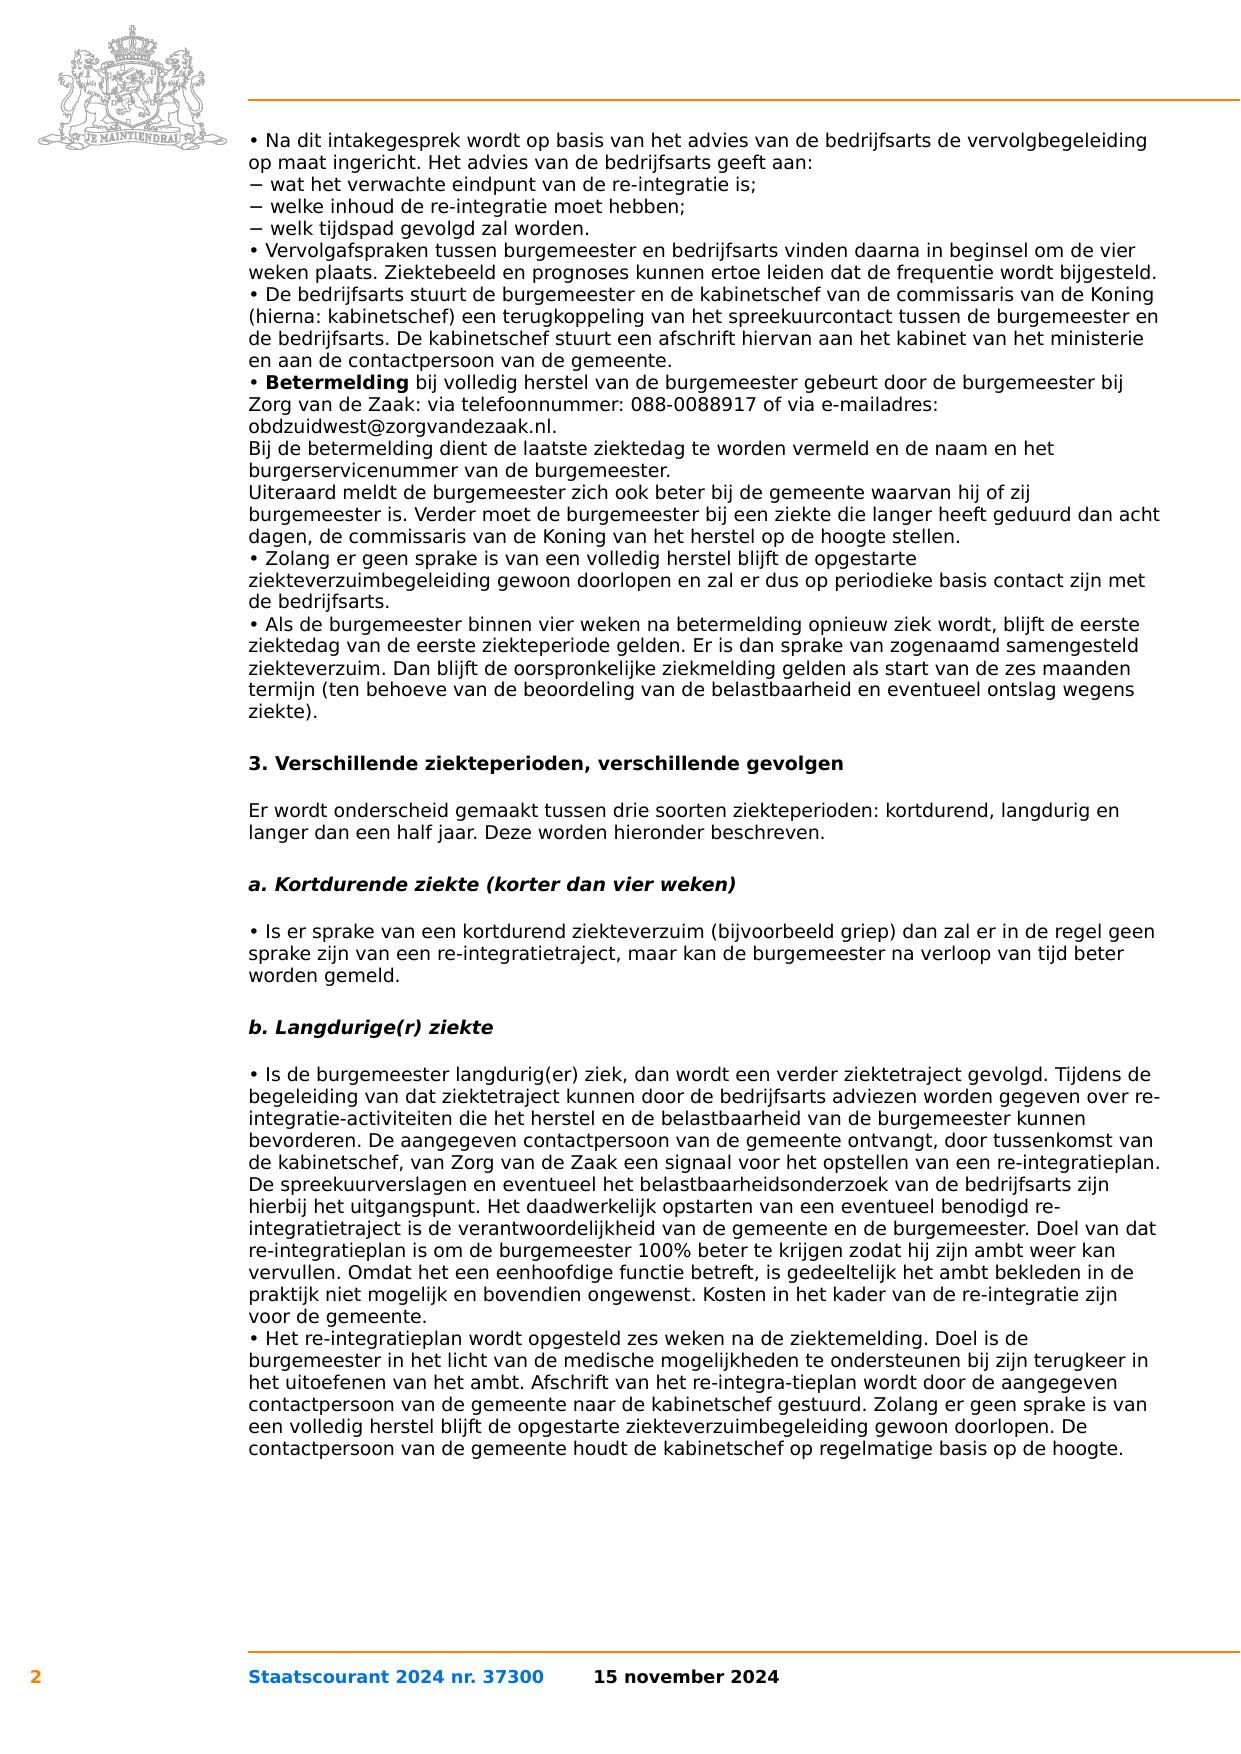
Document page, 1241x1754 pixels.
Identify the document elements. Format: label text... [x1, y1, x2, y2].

text Er wordt onderscheid gemaakt tussen drie soorten ziekteperioden: kortdurend, langdurig en langer dan een half jaar. Deze worden hieronder beschreven. [248, 800, 1163, 844]
text • Zolang er geen sprake is van een volledig herstel blijft de opgestarte ziekteverzuimbegeleiding gewoon doorlopen en zal er dus op periodieke basis contact zijn met de bedrijfsarts. [248, 547, 1163, 613]
text − welk tijdspad gevolgd zal worden. [248, 218, 1163, 240]
text • Betermelding bij volledig herstel van de burgemeester gebeurt door de burgemeester bij Zorg van de Zaak: via telefoonnummer: 088-0088917 of via e-mailadres: obdzuidwest@zorgvandezaak.nl. [248, 372, 1163, 438]
text • Is er sprake van een kortdurend ziekteverzuim (bijvoorbeeld griep) dan zal er in de regel geen sprake zijn van een re-integratietraject, maar kan de burgemeester na verloop van tijd beter worden gemeld. [248, 921, 1163, 987]
subtitle a. Kortdurende ziekte (korter dan vier weken) [248, 874, 1163, 896]
text − welke inhoud de re-integratie moet hebben; [248, 196, 1163, 218]
text • Vervolgafspraken tussen burgemeester en bedrijfsarts vinden daarna in beginsel om de vier weken plaats. Ziektebeeld en prognoses kunnen ertoe leiden dat de frequentie wordt bijgesteld. [248, 240, 1163, 284]
text • Na dit intakegesprek wordt op basis van het advies van de bedrijfsarts de vervolgbegeleiding op maat ingericht. Het advies van de bedrijfsarts geeft aan: [248, 130, 1163, 174]
text • Als de burgemeester binnen vier weken na betermelding opnieuw ziek wordt, blijft de eerste ziektedag van de eerste ziekteperiode gelden. Er is dan sprake van zogenaamd samengesteld ziekteverzuim. Dan blijft de oorspronkelijke ziekmelding gelden als start van de zes maanden termijn (ten behoeve van de beoordeling van de belastbaarheid en eventueel ontslag wegens ziekte). [248, 613, 1163, 723]
text Uiteraard meldt de burgemeester zich ook beter bij de gemeente waarvan hij of zij burgemeester is. Verder moet de burgemeester bij een ziekte die langer heeft geduurd dan acht dagen, de commissaris van de Koning van het herstel op de hoogte stellen. [248, 482, 1163, 547]
text − wat het verwachte eindpunt van de re-integratie is; [248, 174, 1163, 196]
text • Is de burgemeester langdurig(er) ziek, dan wordt een verder ziektetraject gevolgd. Tijdens de begeleiding van dat ziektetraject kunnen door de bedrijfsarts adviezen worden gegeven over re-integratie-activiteiten die het herstel en de belastbaarheid van de burgemeester kunnen bevorderen. De aangegeven contactpersoon van de gemeente ontvangt, door tussenkomst van de kabinetschef, van Zorg van de Zaak een signaal voor het opstellen van een re-integratieplan. De spreekuurverslagen en eventueel het belastbaarheidsonderzoek van de bedrijfsarts zijn hierbij het uitgangspunt. Het daadwerkelijk opstarten van een eventueel benodigd re-integratietraject is de verantwoordelijkheid van de gemeente en de burgemeester. Doel van dat re-integratieplan is om de burgemeester 100% beter te krijgen zodat hij zijn ambt weer kan vervullen. Omdat het een eenhoofdige functie betreft, is gedeeltelijk het ambt bekleden in de praktijk niet mogelijk en bovendien ongewenst. Kosten in het kader van de re-integratie zijn voor de gemeente. [248, 1064, 1163, 1328]
picture [38, 25, 227, 150]
subtitle b. Langdurige(r) ziekte [248, 1017, 1163, 1039]
text • De bedrijfsarts stuurt de burgemeester en de kabinetschef van de commissaris van de Koning (hierna: kabinetschef) een terugkoppeling van het spreekuurcontact tussen de burgemeester en de bedrijfsarts. De kabinetschef stuurt een afschrift hiervan aan het kabinet van het ministerie en aan de contactpersoon van de gemeente. [248, 284, 1163, 372]
text Bij de betermelding dient de laatste ziektedag te worden vermeld en de naam en het burgerservicenummer van de burgemeester. [248, 438, 1163, 482]
text • Het re-integratieplan wordt opgesteld zes weken na de ziektemelding. Doel is de burgemeester in het licht van de medische mogelijkheden te ondersteunen bij zijn terugkeer in het uitoefenen van het ambt. Afschrift van het re-integra-tieplan wordt door de aangegeven contactpersoon van de gemeente naar de kabinetschef gestuurd. Zolang er geen sprake is van een volledig herstel blijft de opgestarte ziekteverzuimbegeleiding gewoon doorlopen. De contactpersoon van de gemeente houdt de kabinetschef op regelmatige basis op de hoogte. [248, 1328, 1163, 1460]
subtitle 3. Verschillende ziekteperioden, verschillende gevolgen [248, 753, 1163, 775]
